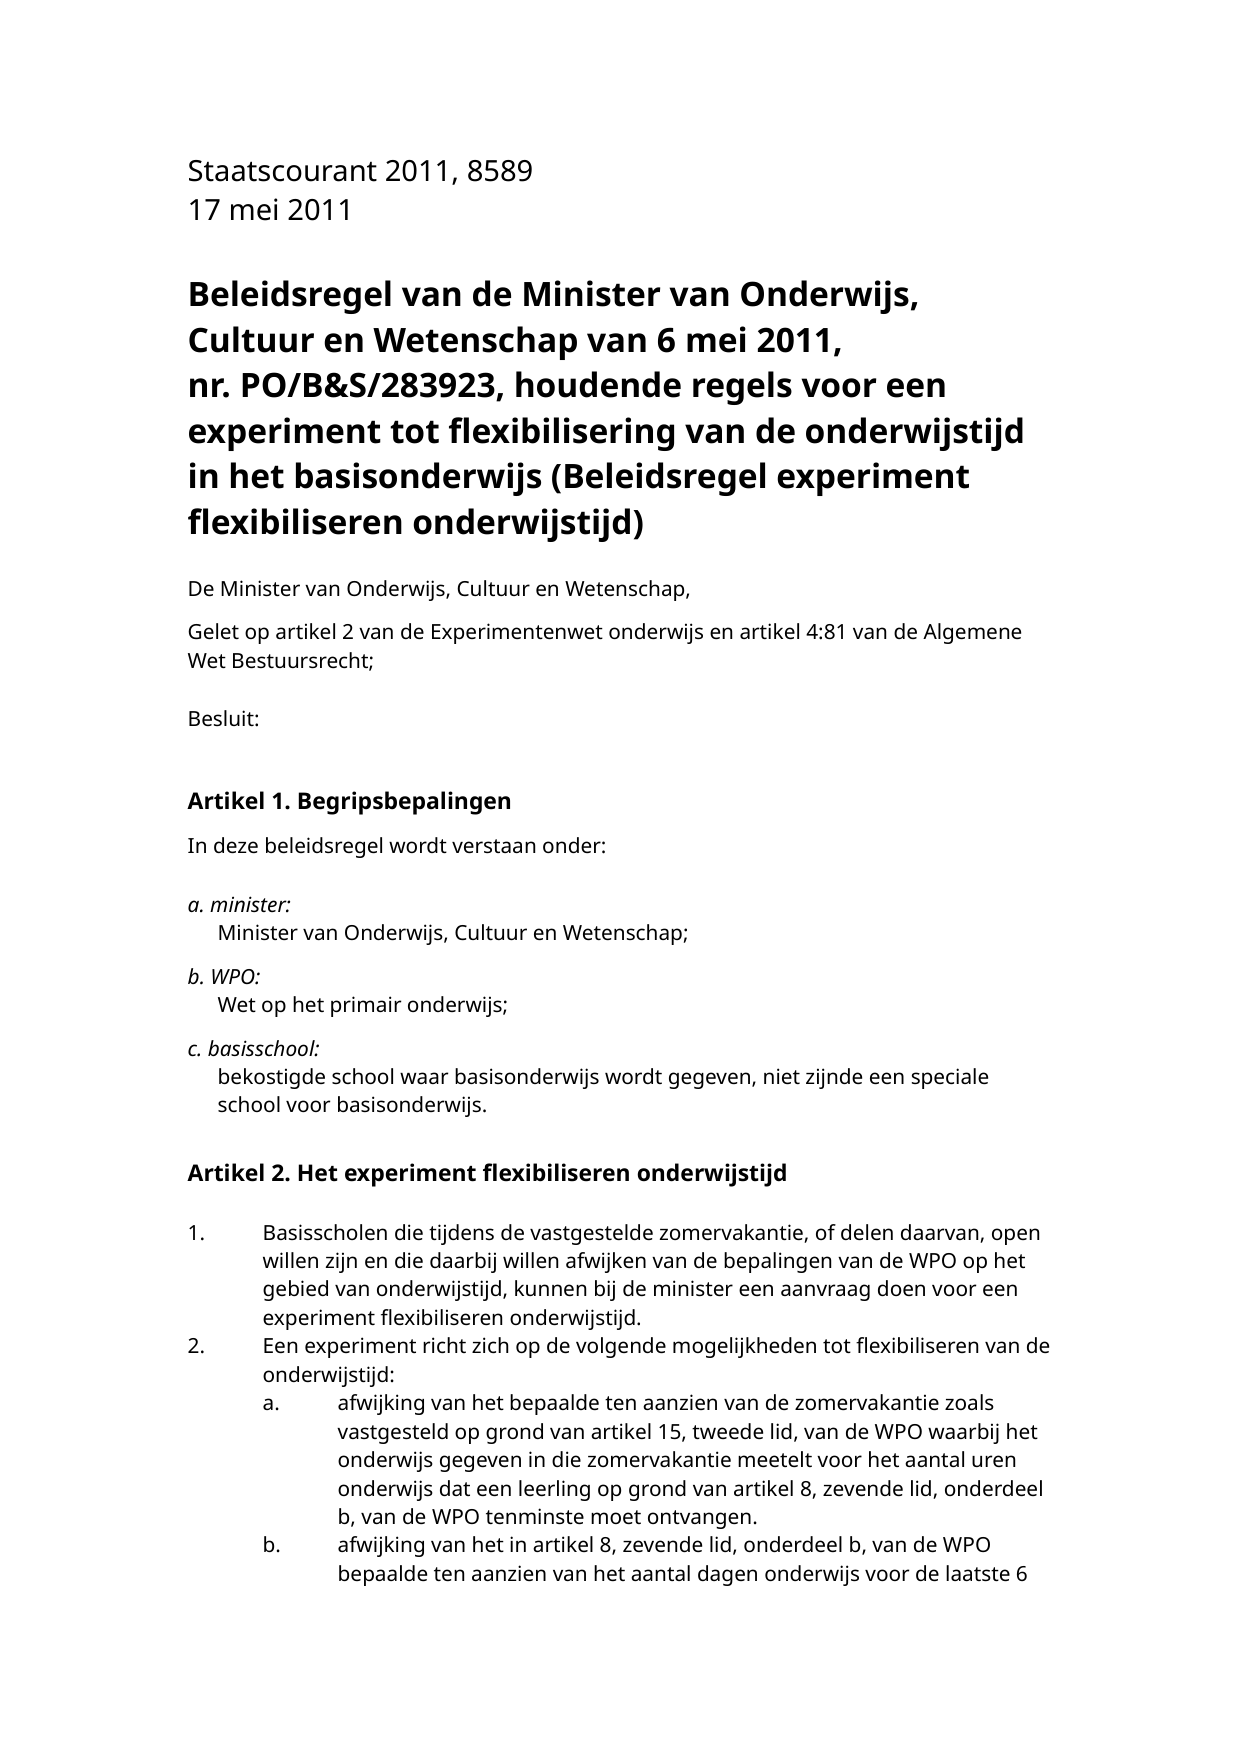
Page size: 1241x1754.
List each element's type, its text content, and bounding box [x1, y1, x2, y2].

list afwijking van het in artikel 8, zevende lid, onderdeel b, van de WPO bepaalde ten aanzien van het aantal dagen onderwijs voor de laatste 6 [262, 1531, 1053, 1587]
text c. basisschool: [187, 1034, 1053, 1062]
text In deze beleidsregel wordt verstaan onder: [187, 831, 1053, 860]
list Basisscholen die tijdens de vastgestelde zomervakantie, of delen daarvan, open willen zijn en die daarbij willen afwijken van de bepalingen van de WPO op het gebied van onderwijstijd, kunnen bij de minister een aanvraag doen voor een experiment flexibiliseren onderwijstijd. [187, 1218, 1053, 1331]
subtitle Beleidsregel van de Minister van Onderwijs, Cultuur en Wetenschap van 6 mei 2011, nr. PO/B&S/283923, houdende regels voor een experiment tot flexibilisering van de onderwijstijd in het basisonderwijs (Beleidsregel experiment flexibiliseren onderwijstijd) [187, 271, 1053, 544]
subtitle Artikel 2. Het experiment flexibiliseren onderwijstijd [187, 1156, 1053, 1188]
text Staatscourant 2011, 8589 [187, 150, 1053, 190]
list afwijking van het bepaalde ten aanzien van de zomervakantie zoals vastgesteld op grond van artikel 15, tweede lid, van de WPO waarbij het onderwijs gegeven in die zomervakantie meetelt voor het aantal uren onderwijs dat een leerling op grond van artikel 8, zevende lid, onderdeel b, van de WPO tenminste moet ontvangen. [262, 1388, 1053, 1531]
text 17 mei 2011 [187, 190, 1053, 229]
text bekostigde school waar basisonderwijs wordt gegeven, niet zijnde een speciale school voor basisonderwijs. [217, 1062, 1053, 1119]
text Besluit: [187, 704, 1053, 733]
subtitle Artikel 1. Begripsbepalingen [187, 785, 1053, 816]
text a. minister: [187, 890, 1053, 918]
text Gelet op artikel 2 van de Experimentenwet onderwijs en artikel 4:81 van de Algemene Wet Bestuursrecht; [187, 617, 1053, 674]
text De Minister van Onderwijs, Cultuur en Wetenschap, [187, 574, 1053, 602]
text Wet op het primair onderwijs; [217, 990, 1053, 1019]
text Minister van Onderwijs, Cultuur en Wetenschap; [217, 918, 1053, 947]
text b. WPO: [187, 962, 1053, 990]
list Een experiment richt zich op de volgende mogelijkheden tot flexibiliseren van de onderwijstijd: [187, 1331, 1053, 1388]
